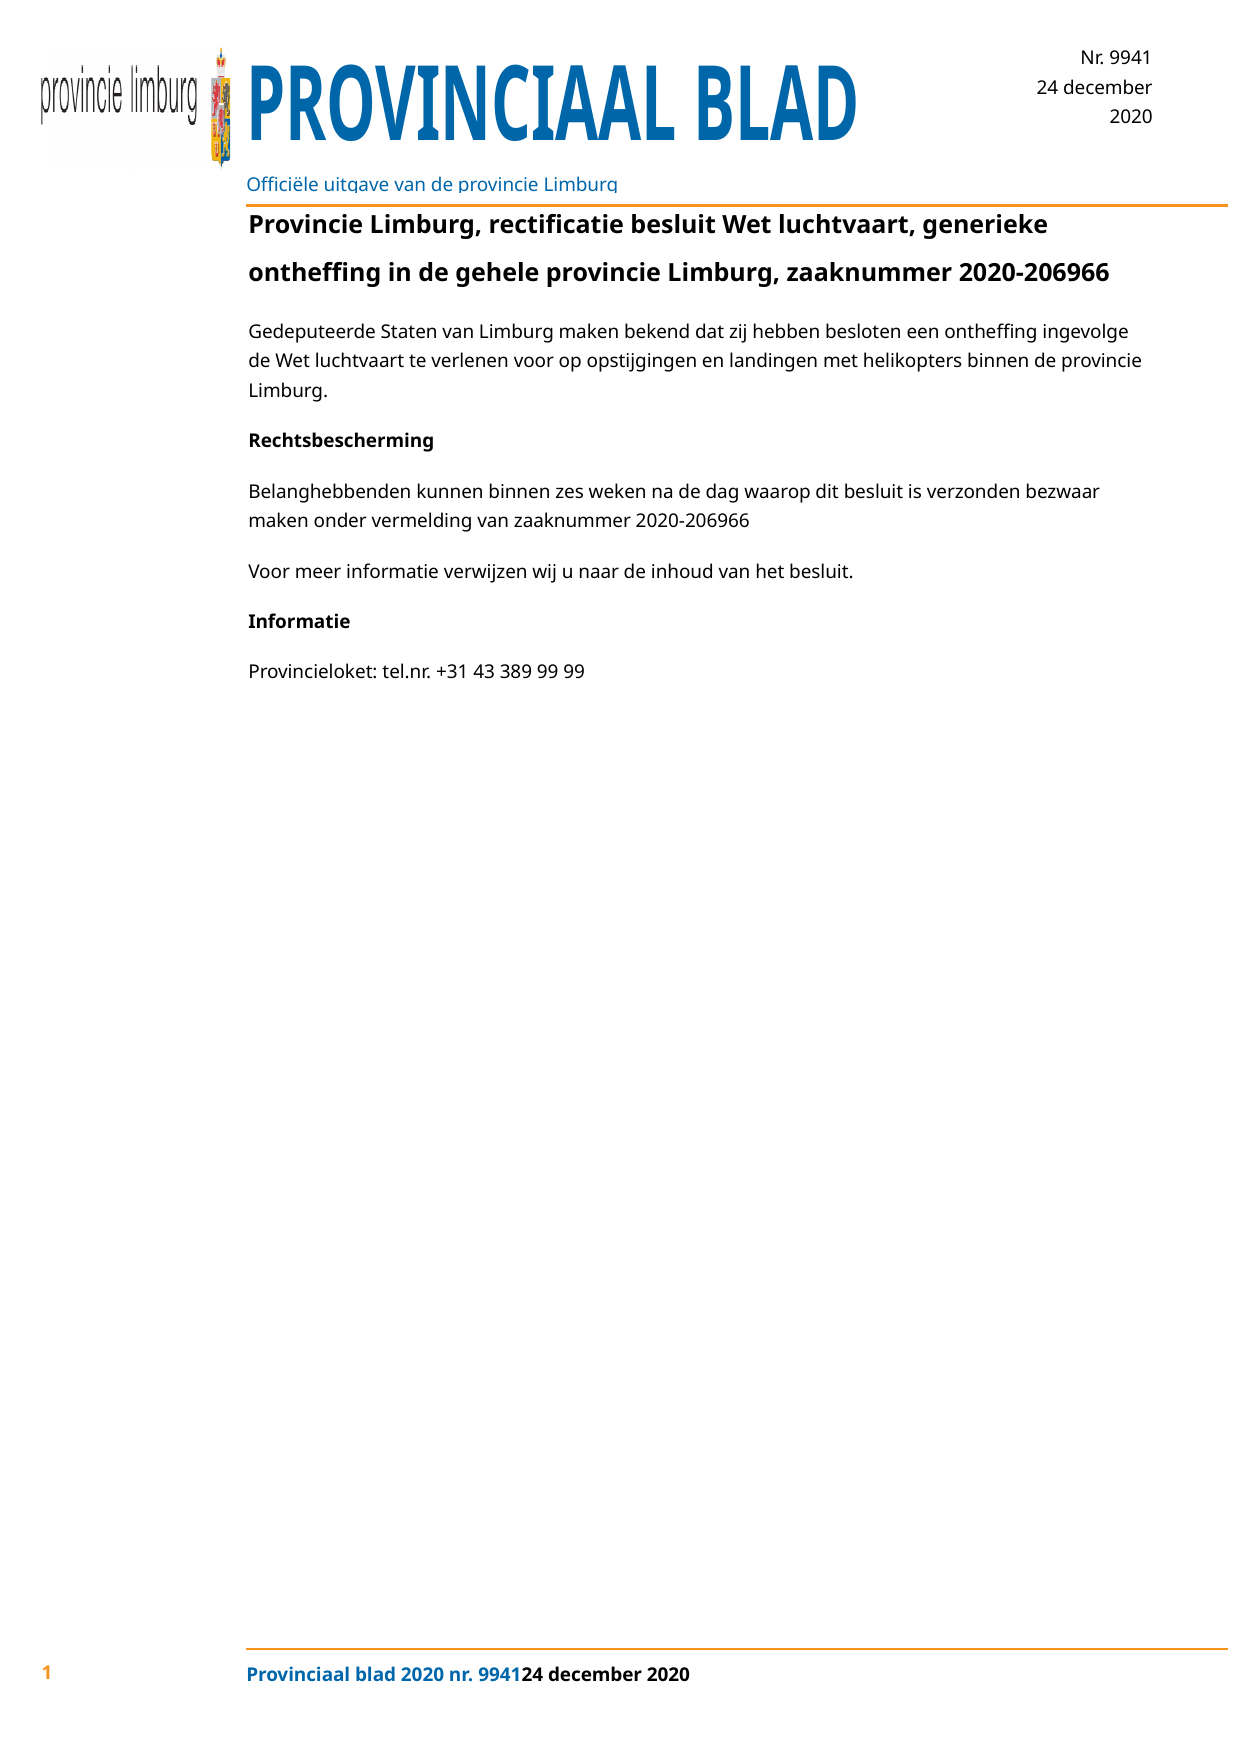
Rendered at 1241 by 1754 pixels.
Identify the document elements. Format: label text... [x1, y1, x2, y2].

text Rechtsbescherming [248, 427, 1152, 453]
text Gedeputeerde Staten van Limburg maken bekend dat zij hebben besloten een ontheffing ingevolge de Wet luchtvaart te verlenen voor op opstijgingen en landingen met helikopters binnen de provincie Limburg. [248, 318, 1152, 403]
text Belanghebbenden kunnen binnen zes weken na de dag waarop dit besluit is verzonden bezwaar maken onder vermelding van zaaknummer 2020-206966 [248, 478, 1152, 533]
text Provincie Limburg, rectificatie besluit Wet luchtvaart, generieke ontheffing in de gehele provincie Limburg, zaaknummer 2020-206966 [248, 207, 1152, 288]
text Provincieloket: tel.nr. +31 43 389 99 99 [248, 659, 1152, 684]
text Informatie [248, 608, 1152, 634]
picture [41, 47, 231, 172]
text Voor meer informatie verwijzen wij u naar de inhoud van het besluit. [248, 558, 1152, 584]
